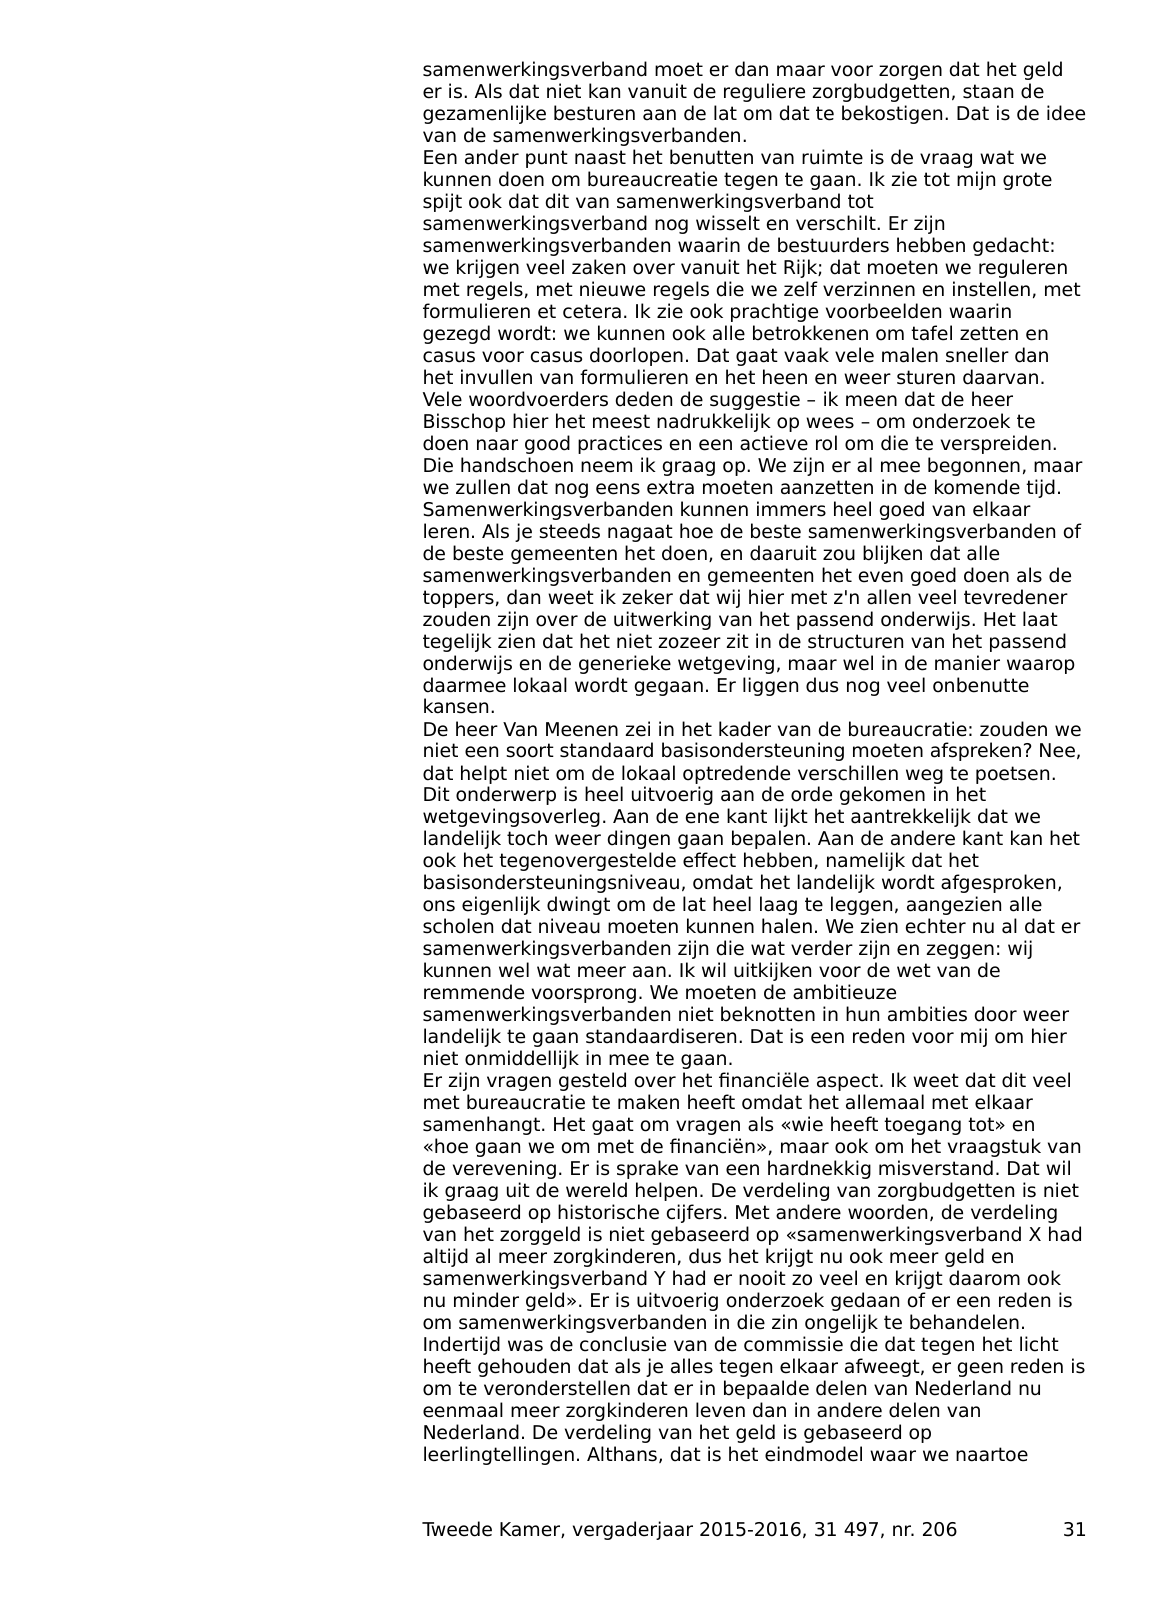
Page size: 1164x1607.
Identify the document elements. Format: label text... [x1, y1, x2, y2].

text Er zijn vragen gesteld over het financiële aspect. Ik weet dat dit veel met bureaucratie te maken heeft omdat het allemaal met elkaar samenhangt. Het gaat om vragen als «wie heeft toegang tot» en «hoe gaan we om met de financiën», maar ook om het vraagstuk van de verevening. Er is sprake van een hardnekkig misverstand. Dat wil ik graag uit de wereld helpen. De verdeling van zorgbudgetten is niet gebaseerd op historische cijfers. Met andere woorden, de verdeling van het zorggeld is niet gebaseerd op «samenwerkingsverband X had altijd al meer zorgkinderen, dus het krijgt nu ook meer geld en samenwerkingsverband Y had er nooit zo veel en krijgt daarom ook nu minder geld». Er is uitvoerig onderzoek gedaan of er een reden is om samenwerkingsverbanden in die zin ongelijk te behandelen. Indertijd was de conclusie van de commissie die dat tegen het licht heeft gehouden dat als je alles tegen elkaar afweegt, er geen reden is om te veronderstellen dat er in bepaalde delen van Nederland nu eenmaal meer zorgkinderen leven dan in andere delen van Nederland. De verdeling van het geld is gebaseerd op leerlingtellingen. Althans, dat is het eindmodel waar we naartoe [422, 1070, 1087, 1466]
text De heer Van Meenen zei in het kader van de bureaucratie: zouden we niet een soort standaard basisondersteuning moeten afspreken? Nee, dat helpt niet om de lokaal optredende verschillen weg te poetsen. Dit onderwerp is heel uitvoerig aan de orde gekomen in het wetgevingsoverleg. Aan de ene kant lijkt het aantrekkelijk dat we landelijk toch weer dingen gaan bepalen. Aan de andere kant kan het ook het tegenovergestelde effect hebben, namelijk dat het basisondersteuningsniveau, omdat het landelijk wordt afgesproken, ons eigenlijk dwingt om de lat heel laag te leggen, aangezien alle scholen dat niveau moeten kunnen halen. We zien echter nu al dat er samenwerkingsverbanden zijn die wat verder zijn en zeggen: wij kunnen wel wat meer aan. Ik wil uitkijken voor de wet van de remmende voorsprong. We moeten de ambitieuze samenwerkingsverbanden niet beknotten in hun ambities door weer landelijk te gaan standaardiseren. Dat is een reden voor mij om hier niet onmiddellijk in mee te gaan. [422, 718, 1087, 1070]
text Vele woordvoerders deden de suggestie – ik meen dat de heer Bisschop hier het meest nadrukkelijk op wees – om onderzoek te doen naar good practices en een actieve rol om die te verspreiden. Die handschoen neem ik graag op. We zijn er al mee begonnen, maar we zullen dat nog eens extra moeten aanzetten in de komende tijd. Samenwerkingsverbanden kunnen immers heel goed van elkaar leren. Als je steeds nagaat hoe de beste samenwerkingsverbanden of de beste gemeenten het doen, en daaruit zou blijken dat alle samenwerkingsverbanden en gemeenten het even goed doen als de toppers, dan weet ik zeker dat wij hier met z'n allen veel tevredener zouden zijn over de uitwerking van het passend onderwijs. Het laat tegelijk zien dat het niet zozeer zit in de structuren van het passend onderwijs en de generieke wetgeving, maar wel in de manier waarop daarmee lokaal wordt gegaan. Er liggen dus nog veel onbenutte kansen. [422, 389, 1087, 718]
text samenwerkingsverband moet er dan maar voor zorgen dat het geld er is. Als dat niet kan vanuit de reguliere zorgbudgetten, staan de gezamenlijke besturen aan de lat om dat te bekostigen. Dat is de idee van de samenwerkingsverbanden. [422, 59, 1087, 147]
text Een ander punt naast het benutten van ruimte is de vraag wat we kunnen doen om bureaucreatie tegen te gaan. Ik zie tot mijn grote spijt ook dat dit van samenwerkingsverband tot samenwerkingsverband nog wisselt en verschilt. Er zijn samenwerkingsverbanden waarin de bestuurders hebben gedacht: we krijgen veel zaken over vanuit het Rijk; dat moeten we reguleren met regels, met nieuwe regels die we zelf verzinnen en instellen, met formulieren et cetera. Ik zie ook prachtige voorbeelden waarin gezegd wordt: we kunnen ook alle betrokkenen om tafel zetten en casus voor casus doorlopen. Dat gaat vaak vele malen sneller dan het invullen van formulieren en het heen en weer sturen daarvan. [422, 147, 1087, 389]
